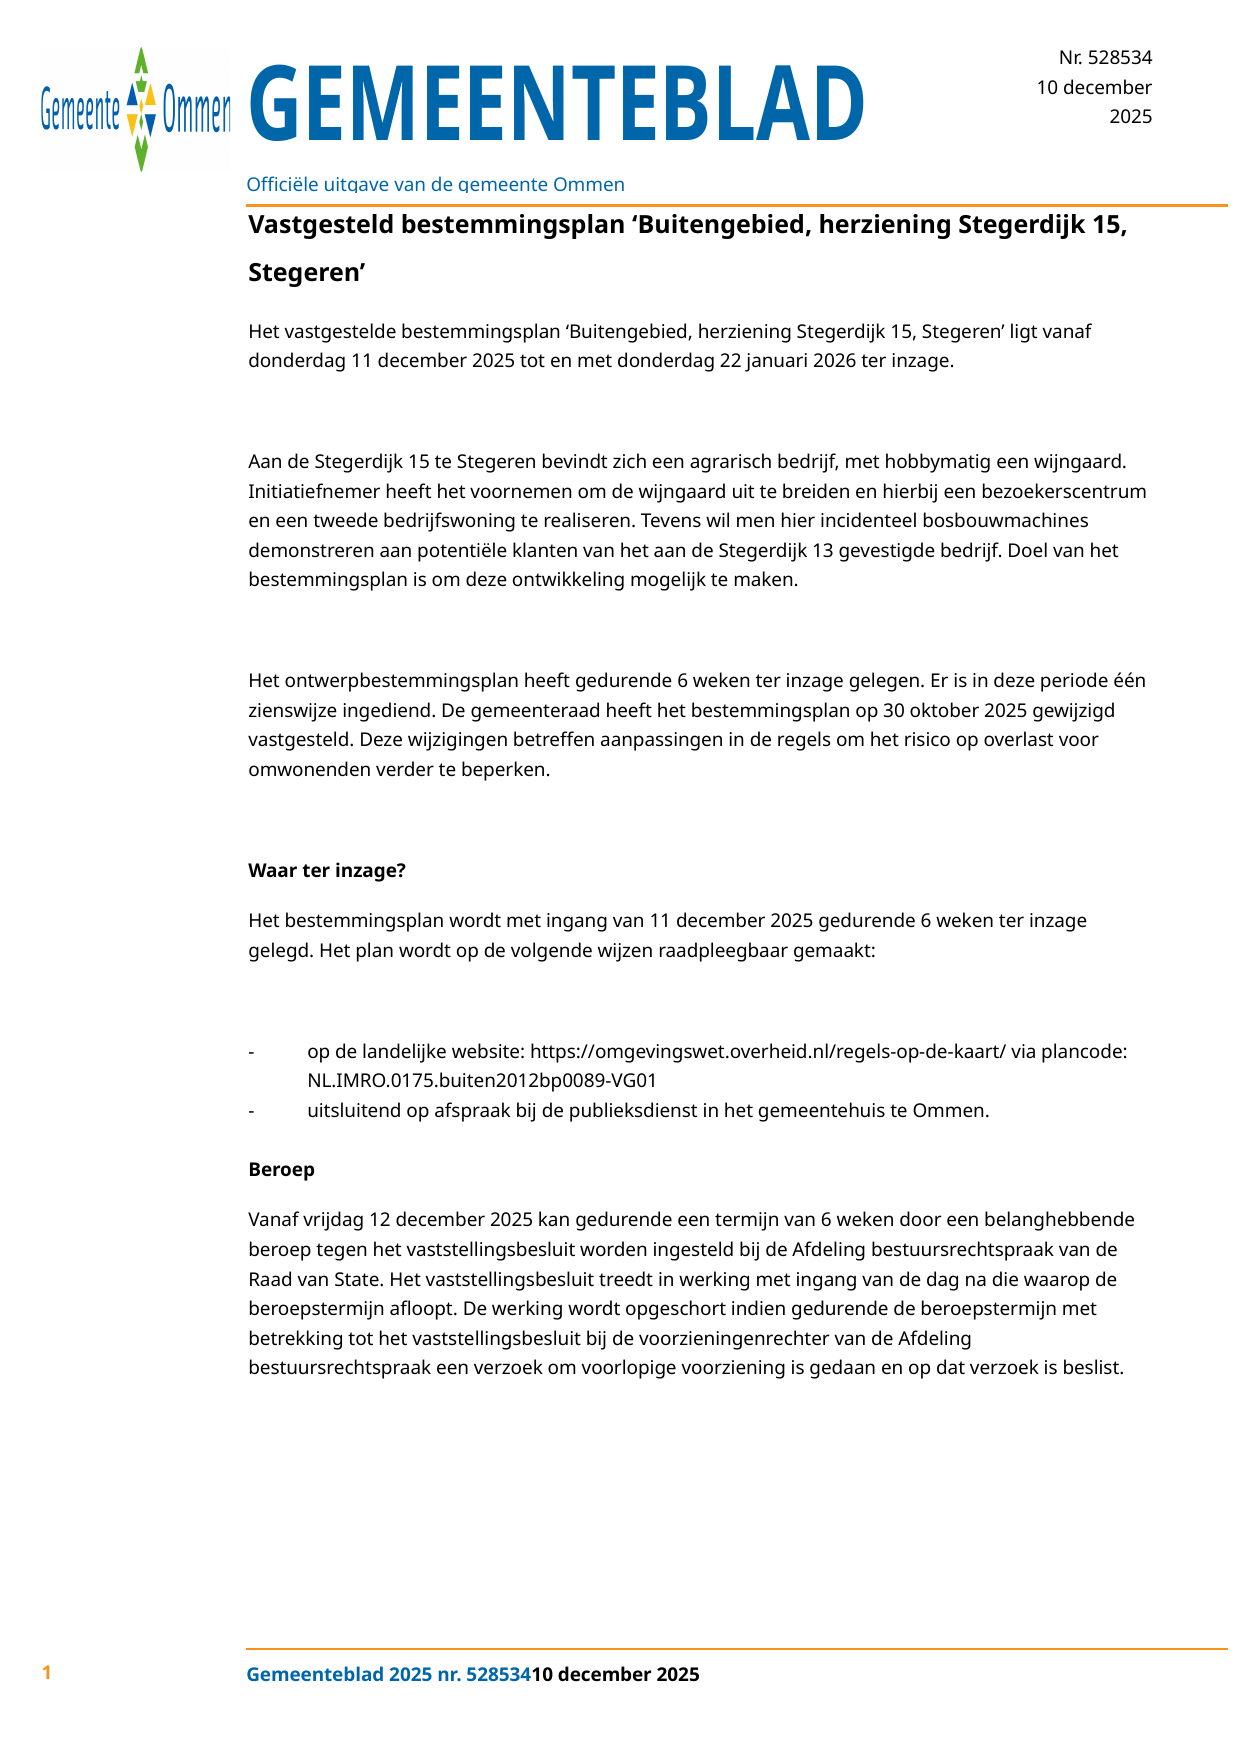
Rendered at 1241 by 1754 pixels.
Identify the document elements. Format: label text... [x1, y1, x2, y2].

list uitsluitend op afspraak bij de publieksdienst in het gemeentehuis te Ommen. [248, 1097, 1152, 1123]
list op de landelijke website: https://omgevingswet.overheid.nl/regels-op-de-kaart/ via plancode: NL.IMRO.0175.buiten2012bp0089-VG01 [248, 1038, 1152, 1093]
text Het bestemmingsplan wordt met ingang van 11 december 2025 gedurende 6 weken ter inzage gelegd. Het plan wordt op de volgende wijzen raadpleegbaar gemaakt: [248, 907, 1152, 963]
text Waar ter inzage? [248, 857, 1152, 883]
text Beroep [248, 1156, 1152, 1182]
text Aan de Stegerdijk 15 te Stegeren bevindt zich een agrarisch bedrijf, met hobbymatig een wijngaard. Initiatiefnemer heeft het voornemen om de wijngaard uit te breiden en hierbij een bezoekerscentrum en een tweede bedrijfswoning te realiseren. Tevens wil men hier incidenteel bosbouwmachines demonstreren aan potentiële klanten van het aan de Stegerdijk 13 gevestigde bedrijf. Doel van het bestemmingsplan is om deze ontwikkeling mogelijk te maken. [248, 448, 1152, 592]
text Vastgesteld bestemmingsplan ‘Buitengebied, herziening Stegerdijk 15, Stegeren’ [248, 207, 1152, 288]
picture [41, 47, 231, 172]
text Het vastgestelde bestemmingsplan ‘Buitengebied, herziening Stegerdijk 15, Stegeren’ ligt vanaf donderdag 11 december 2025 tot en met donderdag 22 januari 2026 ter inzage. [248, 318, 1152, 373]
text Het ontwerpbestemmingsplan heeft gedurende 6 weken ter inzage gelegen. Er is in deze periode één zienswijze ingediend. De gemeenteraad heeft het bestemmingsplan op 30 oktober 2025 gewijzigd vastgesteld. Deze wijzigingen betreffen aanpassingen in de regels om het risico op overlast voor omwonenden verder te beperken. [248, 667, 1152, 782]
text Vanaf vrijdag 12 december 2025 kan gedurende een termijn van 6 weken door een belanghebbende beroep tegen het vaststellingsbesluit worden ingesteld bij de Afdeling bestuursrechtspraak van de Raad van State. Het vaststellingsbesluit treedt in werking met ingang van de dag na die waarop de beroepstermijn afloopt. De werking wordt opgeschort indien gedurende de beroepstermijn met betrekking tot het vaststellingsbesluit bij de voorzieningenrechter van de Afdeling bestuursrechtspraak een verzoek om voorlopige voorziening is gedaan en op dat verzoek is beslist. [248, 1207, 1152, 1380]
